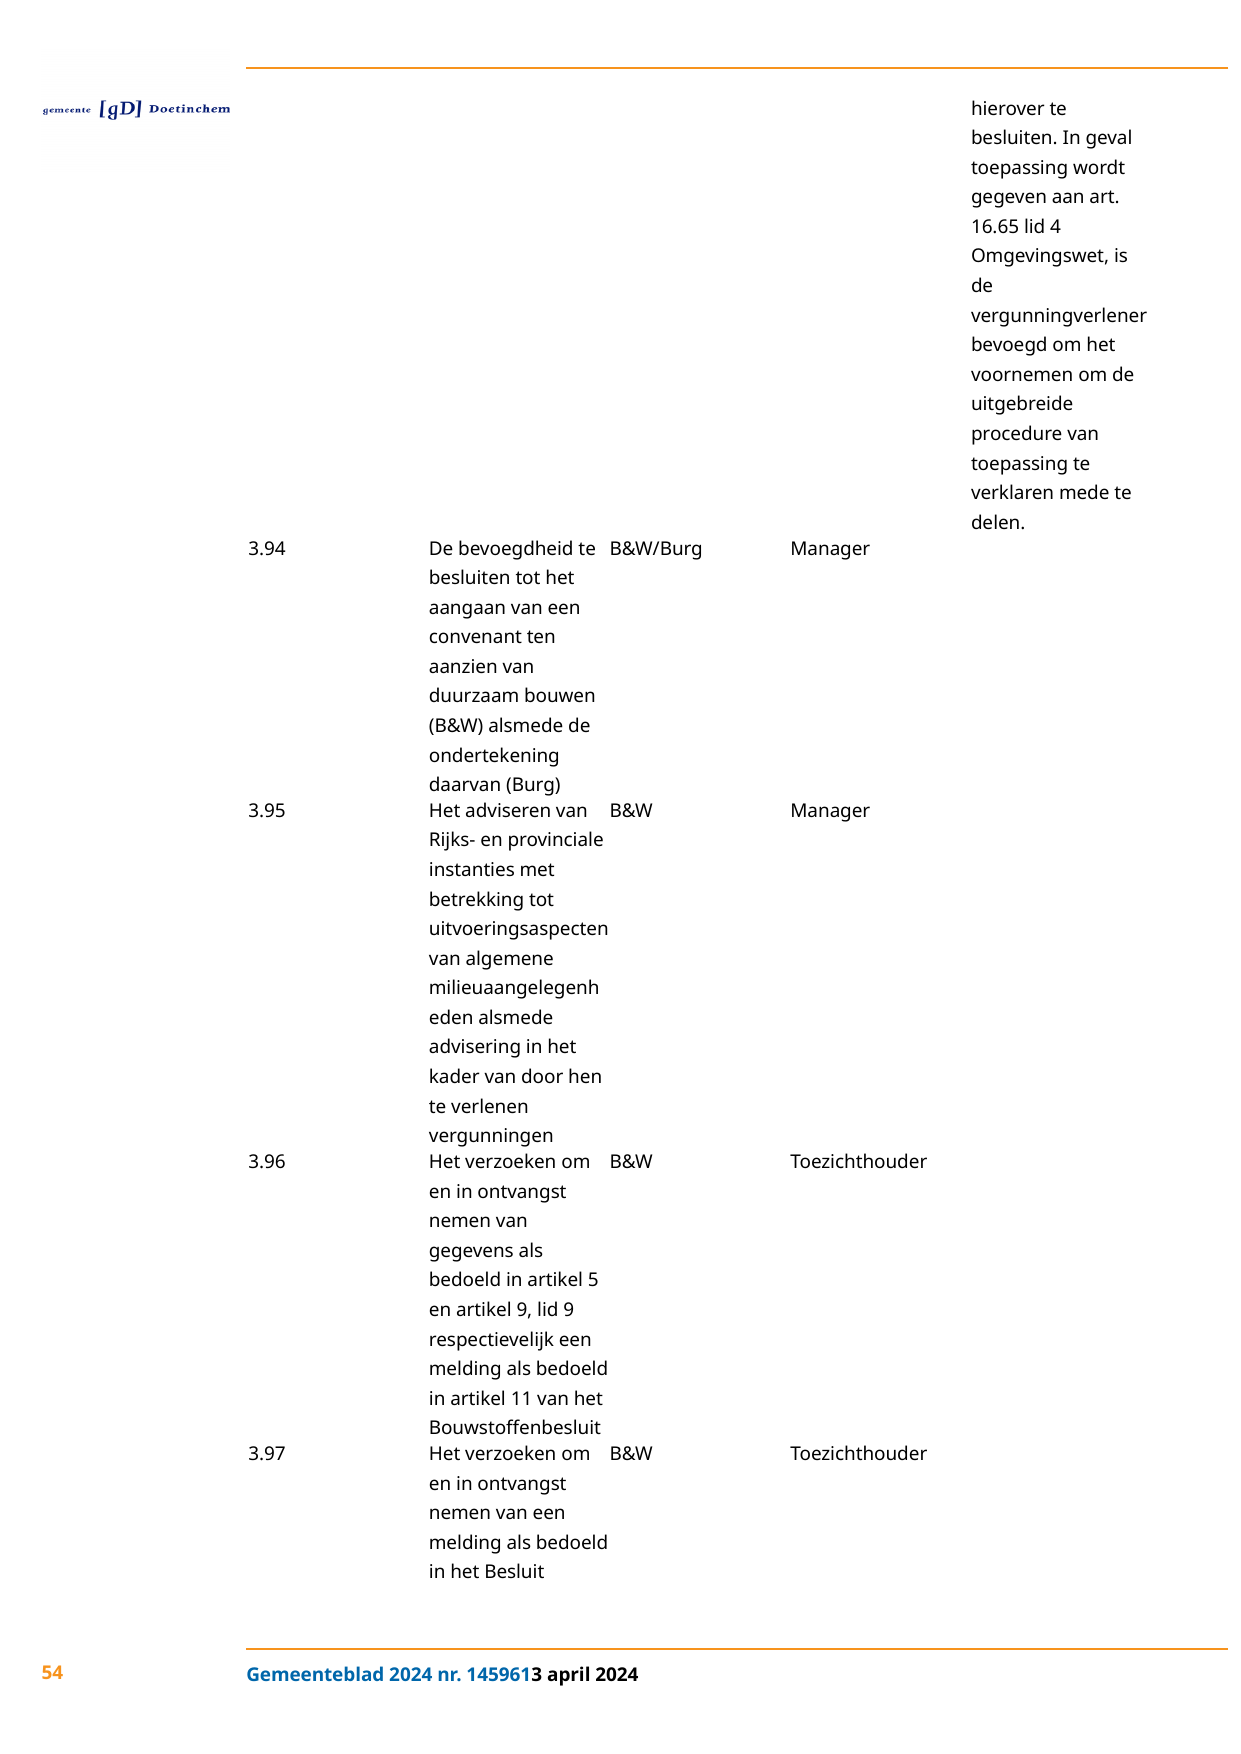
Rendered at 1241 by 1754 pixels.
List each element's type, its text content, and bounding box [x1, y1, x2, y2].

table_cell hierover te besluiten. In geval toepassing wordt gegeven aan art. 16.65 lid 4 Omgevingswet, is de vergunningverlener bevoegd om het voornemen om de uitgebreide procedure van toepassing te verklaren mede te delen. [971, 95, 1152, 535]
table_cell B&W [609, 1440, 790, 1584]
table_cell 3.94 [248, 535, 429, 797]
table_cell 3.95 [248, 797, 429, 1148]
table_cell Het adviseren van Rijks- en provinciale instanties met betrekking tot uitvoeringsaspecten van algemene milieuaangelegenheden alsmede advisering in het kader van door hen te verlenen vergunningen [429, 797, 609, 1148]
table_cell [971, 1148, 1152, 1440]
table_cell [609, 95, 790, 535]
table_cell 3.96 [248, 1148, 429, 1440]
table_cell [971, 797, 1152, 1148]
table_cell Het verzoeken om en in ontvangst nemen van gegevens als bedoeld in artikel 5 en artikel 9, lid 9 respectievelijk een melding als bedoeld in artikel 11 van het Bouwstoffenbesluit [429, 1148, 609, 1440]
table_cell [971, 535, 1152, 797]
picture [41, 47, 231, 172]
table_cell [971, 1440, 1152, 1584]
table_cell Toezichthouder [790, 1440, 971, 1584]
table_cell B&W [609, 1148, 790, 1440]
table_cell [429, 95, 609, 535]
table_cell B&W/Burg [609, 535, 790, 797]
table_cell Het verzoeken om en in ontvangst nemen van een melding als bedoeld in het Besluit [429, 1440, 609, 1584]
table_cell Toezichthouder [790, 1148, 971, 1440]
table_cell 3.97 [248, 1440, 429, 1584]
table_cell B&W [609, 797, 790, 1148]
table_cell De bevoegdheid te besluiten tot het aangaan van een convenant ten aanzien van duurzaam bouwen (B&W) alsmede de ondertekening daarvan (Burg) [429, 535, 609, 797]
table_cell Manager [790, 797, 971, 1148]
table_cell Manager [790, 535, 971, 797]
table_cell [248, 95, 429, 535]
table_cell [790, 95, 971, 535]
